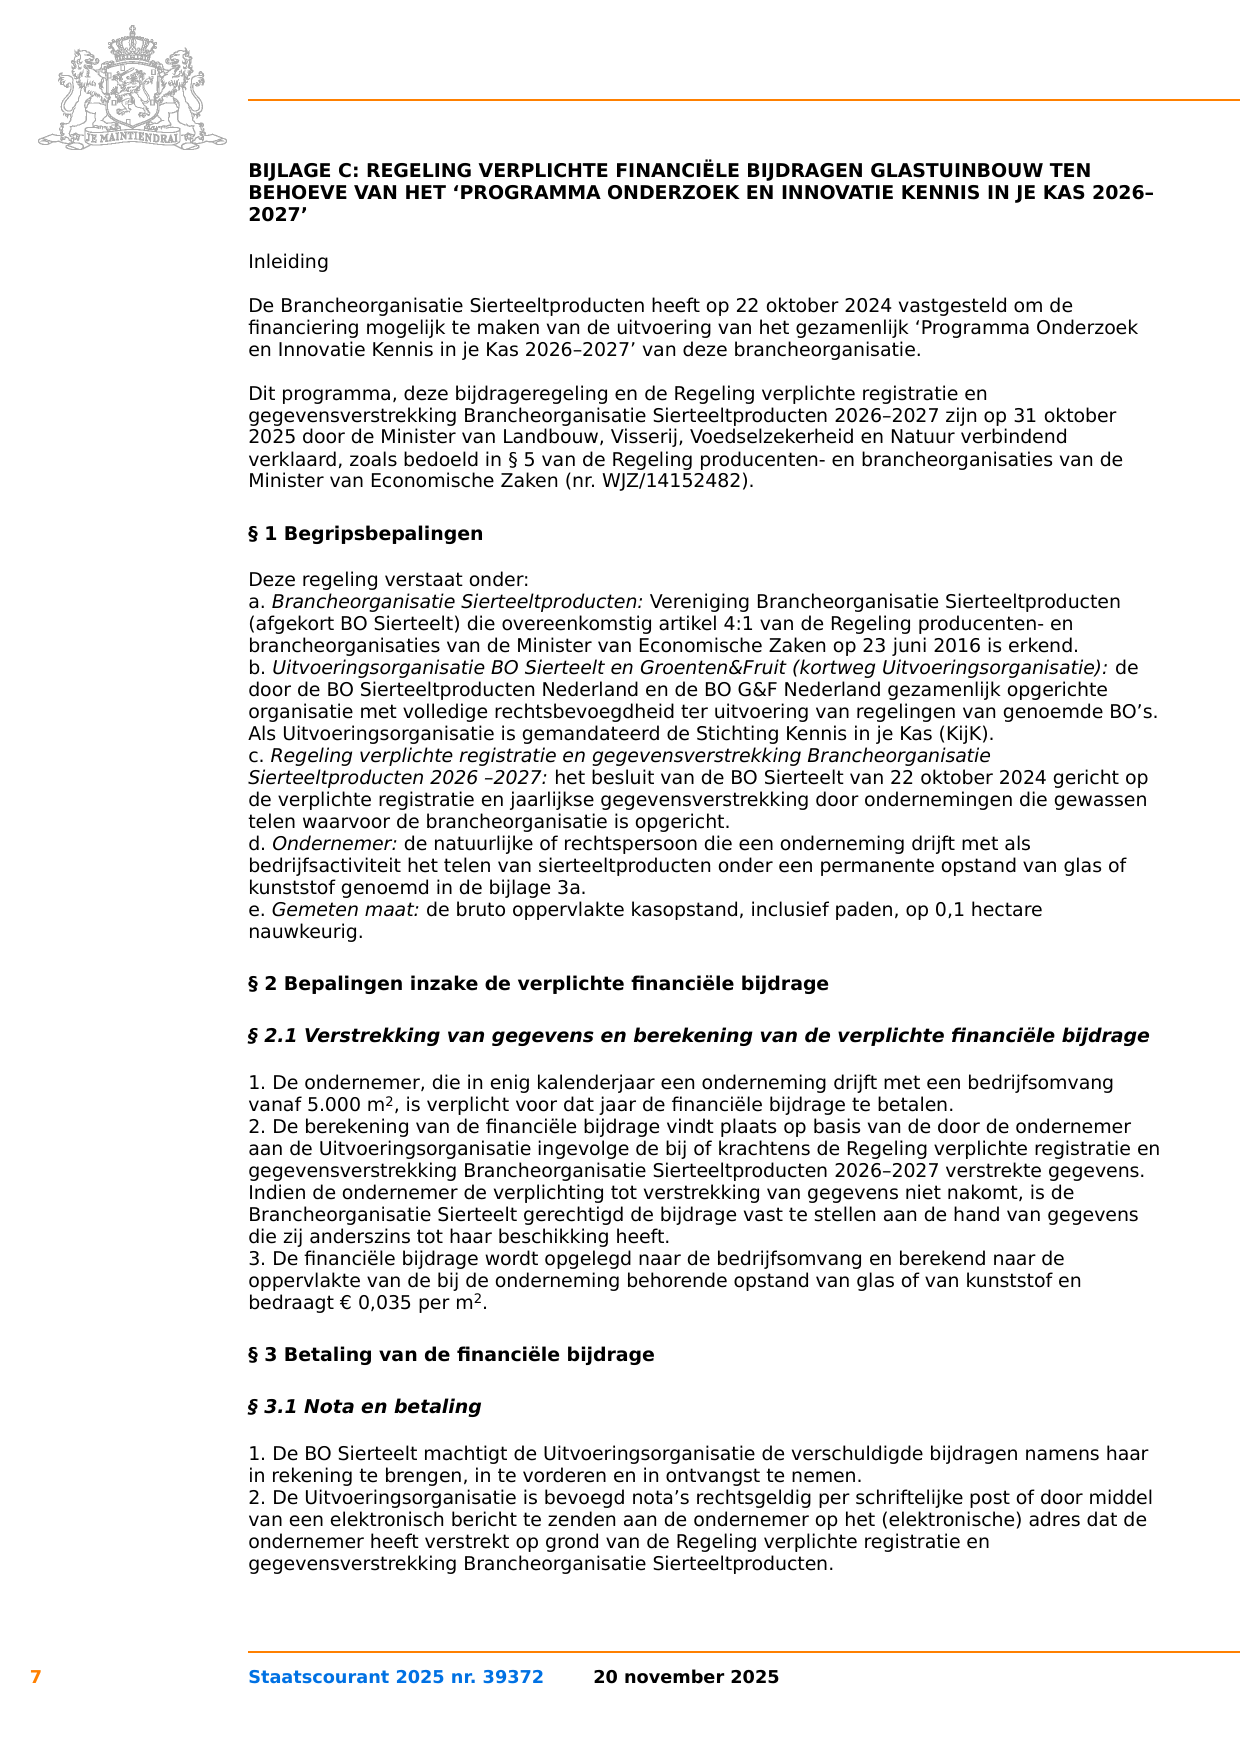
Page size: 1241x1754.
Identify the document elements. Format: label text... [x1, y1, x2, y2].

text 1. De BO Sierteelt machtigt de Uitvoeringsorganisatie de verschuldigde bijdragen namens haar in rekening te brengen, in te vorderen en in ontvangst te nemen. [248, 1443, 1163, 1487]
subtitle BIJLAGE C: REGELING VERPLICHTE FINANCIËLE BIJDRAGEN GLASTUINBOUW TEN BEHOEVE VAN HET ‘PROGRAMMA ONDERZOEK EN INNOVATIE KENNIS IN JE KAS 2026–2027’ [248, 160, 1163, 226]
subtitle § 1 Begripsbepalingen [248, 522, 1163, 544]
text c. Regeling verplichte registratie en gegevensverstrekking Brancheorganisatie Sierteeltproducten 2026 –2027: het besluit van de BO Sierteelt van 22 oktober 2024 gericht op de verplichte registratie en jaarlijkse gegevensverstrekking door ondernemingen die gewassen telen waarvoor de brancheorganisatie is opgericht. [248, 745, 1163, 833]
text e. Gemeten maat: de bruto oppervlakte kasopstand, inclusief paden, op 0,1 hectare nauwkeurig. [248, 899, 1163, 943]
text 1. De ondernemer, die in enig kalenderjaar een onderneming drijft met een bedrijfsomvang vanaf 5.000 m2, is verplicht voor dat jaar de financiële bijdrage te betalen. [248, 1072, 1163, 1116]
text Deze regeling verstaat onder: [248, 569, 1163, 591]
picture [38, 25, 227, 150]
text d. Ondernemer: de natuurlijke of rechtspersoon die een onderneming drijft met als bedrijfsactiviteit het telen van sierteeltproducten onder een permanente opstand van glas of kunststof genoemd in de bijlage 3a. [248, 833, 1163, 899]
subtitle § 2 Bepalingen inzake de verplichte financiële bijdrage [248, 973, 1163, 995]
subtitle § 3 Betaling van de financiële bijdrage [248, 1344, 1163, 1366]
text 2. De berekening van de financiële bijdrage vindt plaats op basis van de door de ondernemer aan de Uitvoeringsorganisatie ingevolge de bij of krachtens de Regeling verplichte registratie en gegevensverstrekking Brancheorganisatie Sierteeltproducten 2026–2027 verstrekte gegevens. Indien de ondernemer de verplichting tot verstrekking van gegevens niet nakomt, is de Brancheorganisatie Sierteelt gerechtigd de bijdrage vast te stellen aan de hand van gegevens die zij anderszins tot haar beschikking heeft. [248, 1116, 1163, 1248]
text b. Uitvoeringsorganisatie BO Sierteelt en Groenten&Fruit (kortweg Uitvoeringsorganisatie): de door de BO Sierteeltproducten Nederland en de BO G&F Nederland gezamenlijk opgerichte organisatie met volledige rechtsbevoegdheid ter uitvoering van regelingen van genoemde BO’s. Als Uitvoeringsorganisatie is gemandateerd de Stichting Kennis in je Kas (KijK). [248, 657, 1163, 745]
text 2. De Uitvoeringsorganisatie is bevoegd nota’s rechtsgeldig per schriftelijke post of door middel van een elektronisch bericht te zenden aan de ondernemer op het (elektronische) adres dat de ondernemer heeft verstrekt op grond van de Regeling verplichte registratie en gegevensverstrekking Brancheorganisatie Sierteeltproducten. [248, 1487, 1163, 1574]
text Dit programma, deze bijdrageregeling en de Regeling verplichte registratie en gegevensverstrekking Brancheorganisatie Sierteeltproducten 2026–2027 zijn op 31 oktober 2025 door de Minister van Landbouw, Visserij, Voedselzekerheid en Natuur verbindend verklaard, zoals bedoeld in § 5 van de Regeling producenten- en brancheorganisaties van de Minister van Economische Zaken (nr. WJZ/14152482). [248, 382, 1163, 492]
subtitle Inleiding [248, 251, 1163, 273]
text a. Brancheorganisatie Sierteeltproducten: Vereniging Brancheorganisatie Sierteeltproducten (afgekort BO Sierteelt) die overeenkomstig artikel 4:1 van de Regeling producenten- en brancheorganisaties van de Minister van Economische Zaken op 23 juni 2016 is erkend. [248, 591, 1163, 657]
subtitle § 3.1 Nota en betaling [248, 1396, 1163, 1418]
text De Brancheorganisatie Sierteeltproducten heeft op 22 oktober 2024 vastgesteld om de financiering mogelijk te maken van de uitvoering van het gezamenlijk ‘Programma Onderzoek en Innovatie Kennis in je Kas 2026–2027’ van deze brancheorganisatie. [248, 295, 1163, 361]
text 3. De financiële bijdrage wordt opgelegd naar de bedrijfsomvang en berekend naar de oppervlakte van de bij de onderneming behorende opstand van glas of van kunststof en bedraagt € 0,035 per m2. [248, 1248, 1163, 1314]
subtitle § 2.1 Verstrekking van gegevens en berekening van de verplichte financiële bijdrage [248, 1025, 1163, 1047]
